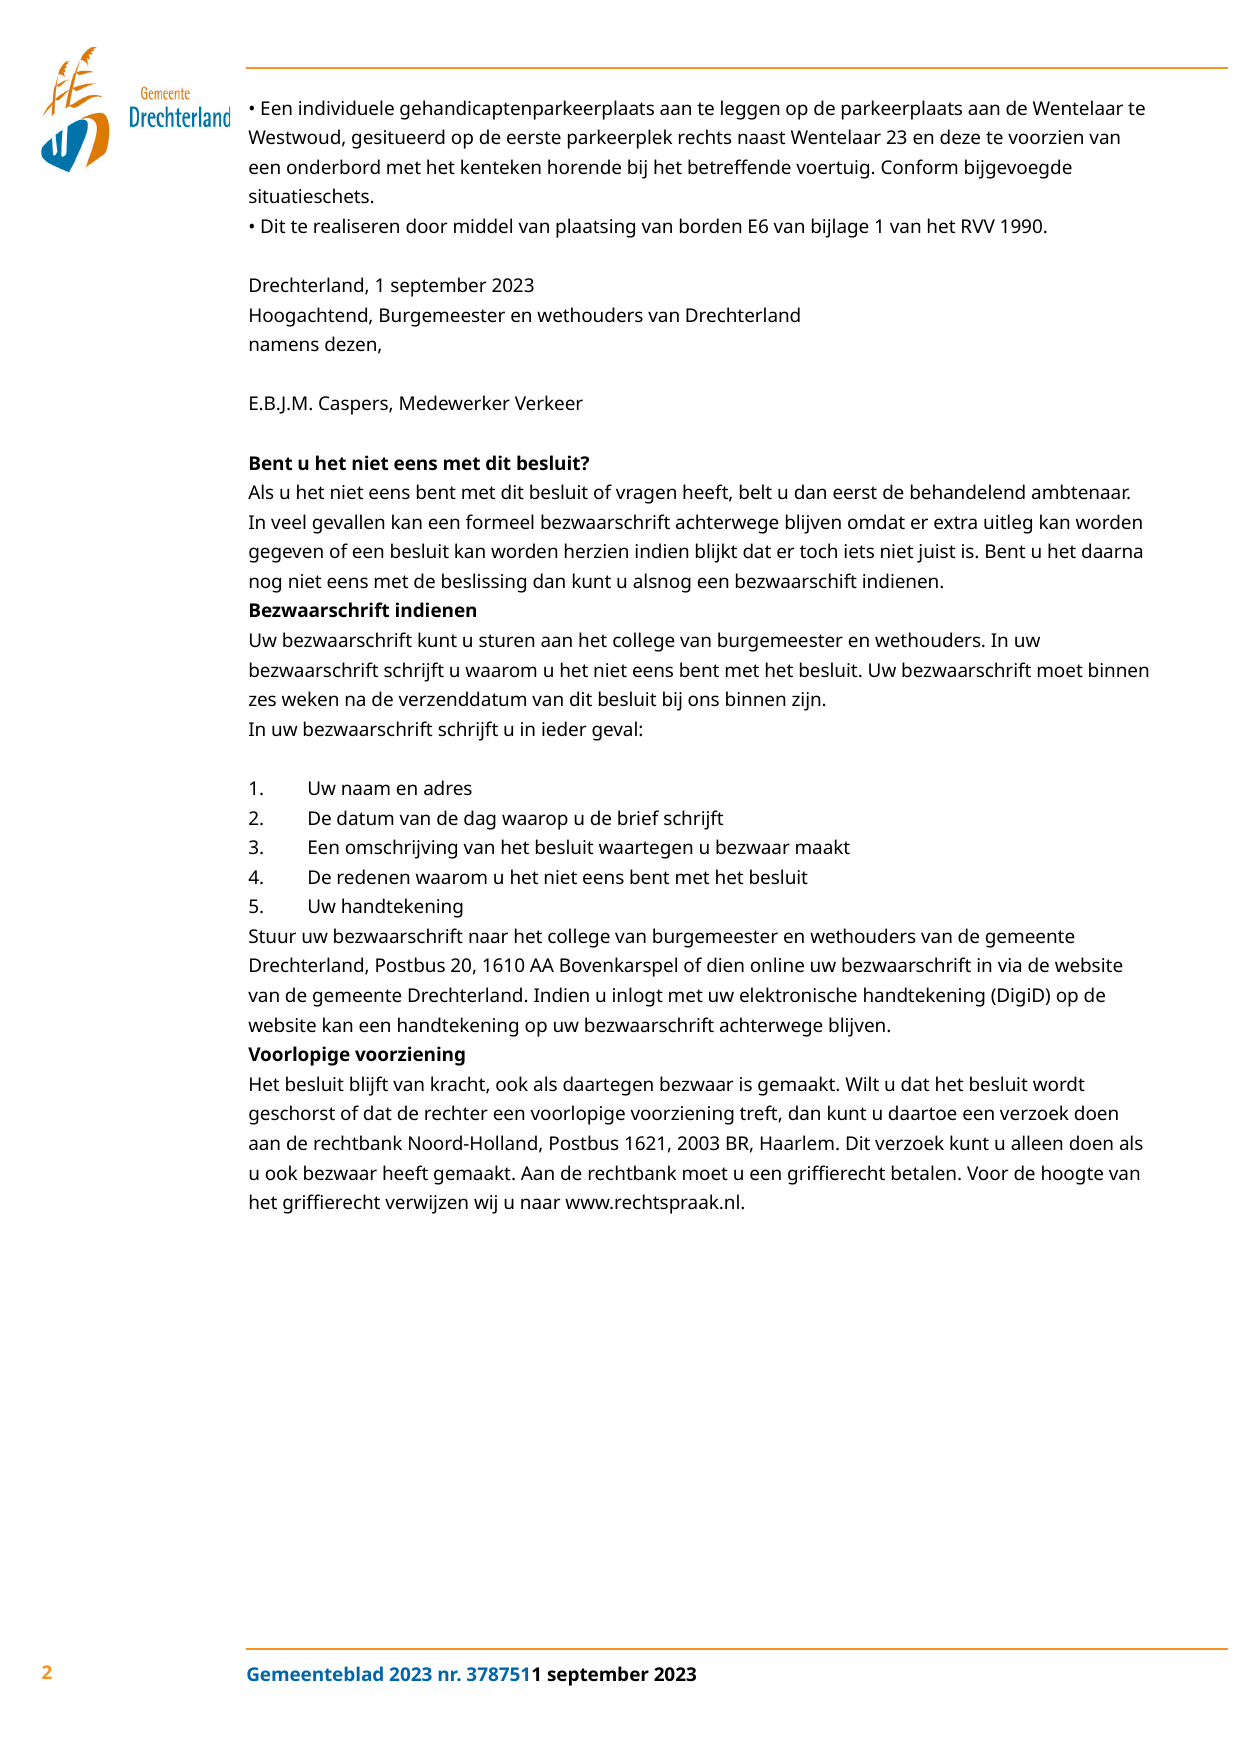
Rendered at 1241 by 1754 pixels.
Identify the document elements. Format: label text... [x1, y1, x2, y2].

text Het besluit blijft van kracht, ook als daartegen bezwaar is gemaakt. Wilt u dat het besluit wordt geschorst of dat de rechter een voorlopige voorziening treft, dan kunt u daartoe een verzoek doen aan de rechtbank Noord-Holland, Postbus 1621, 2003 BR, Haarlem. Dit verzoek kunt u alleen doen als u ook bezwaar heeft gemaakt. Aan de rechtbank moet u een griffierecht betalen. Voor de hoogte van het griffierecht verwijzen wij u naar www.rechtspraak.nl. [248, 1071, 1152, 1215]
text Hoogachtend, Burgemeester en wethouders van Drechterland [248, 302, 1152, 328]
text Uw bezwaarschrift kunt u sturen aan het college van burgemeester en wethouders. In uw bezwaarschrift schrijft u waarom u het niet eens bent met het besluit. Uw bezwaarschrift moet binnen zes weken na de verzenddatum van dit besluit bij ons binnen zijn. [248, 627, 1152, 712]
text Bezwaarschrift indienen [248, 598, 1152, 623]
list Een omschrijving van het besluit waartegen u bezwaar maakt [248, 834, 1152, 860]
picture [41, 158, 64, 172]
text Bent u het niet eens met dit besluit? [248, 450, 1152, 476]
text Voorlopige voorziening [248, 1041, 1152, 1067]
text namens dezen, [248, 331, 1152, 357]
picture [41, 47, 231, 172]
text E.B.J.M. Caspers, Medewerker Verkeer [248, 391, 1152, 416]
list De datum van de dag waarop u de brief schrijft [248, 805, 1152, 831]
list Uw naam en adres [248, 775, 1152, 801]
text • Een individuele gehandicaptenparkeerplaats aan te leggen op de parkeerplaats aan de Wentelaar te Westwoud, gesitueerd op de eerste parkeerplek rechts naast Wentelaar 23 en deze te voorzien van een onderbord met het kenteken horende bij het betreffende voertuig. Conform bijgevoegde situatieschets. [248, 95, 1152, 209]
list Uw handtekening [248, 893, 1152, 919]
text Als u het niet eens bent met dit besluit of vragen heeft, belt u dan eerst de behandelend ambtenaar. In veel gevallen kan een formeel bezwaarschrift achterwege blijven omdat er extra uitleg kan worden gegeven of een besluit kan worden herzien indien blijkt dat er toch iets niet juist is. Bent u het daarna nog niet eens met de beslissing dan kunt u alsnog een bezwaarschift indienen. [248, 479, 1152, 594]
text Stuur uw bezwaarschrift naar het college van burgemeester en wethouders van de gemeente Drechterland, Postbus 20, 1610 AA Bovenkarspel of dien online uw bezwaarschrift in via de website van de gemeente Drechterland. Indien u inlogt met uw elektronische handtekening (DigiD) op de website kan een handtekening op uw bezwaarschrift achterwege blijven. [248, 923, 1152, 1038]
picture [226, 115, 231, 124]
list De redenen waarom u het niet eens bent met het besluit [248, 864, 1152, 890]
text • Dit te realiseren door middel van plaatsing van borden E6 van bijlage 1 van het RVV 1990. [248, 213, 1152, 239]
text In uw bezwaarschrift schrijft u in ieder geval: [248, 716, 1152, 742]
text Drechterland, 1 september 2023 [248, 272, 1152, 298]
